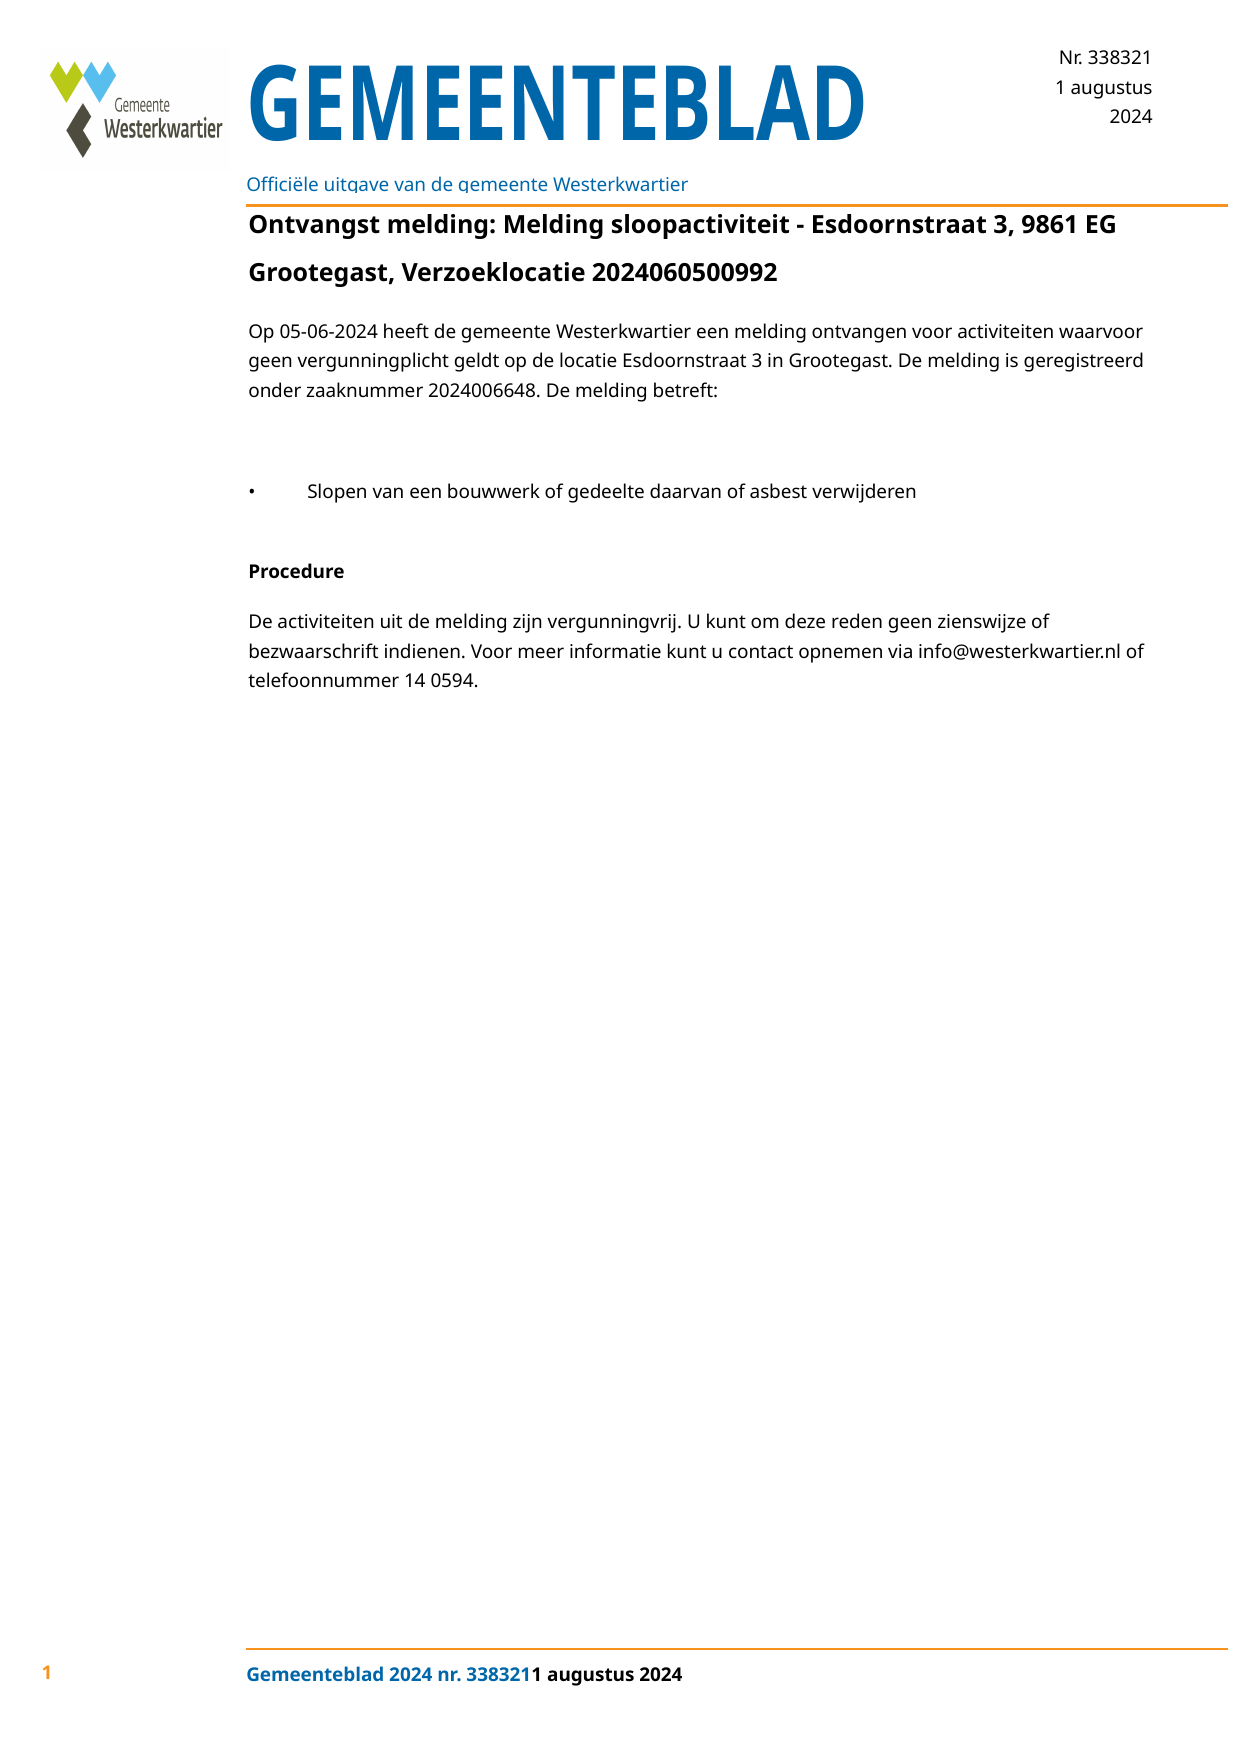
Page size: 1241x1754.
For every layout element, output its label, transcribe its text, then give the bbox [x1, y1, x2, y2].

list Slopen van een bouwwerk of gedeelte daarvan of asbest verwijderen [248, 478, 1152, 504]
text Ontvangst melding: Melding sloopactiviteit - Esdoornstraat 3, 9861 EG Grootegast, Verzoeklocatie 2024060500992 [248, 207, 1152, 288]
picture [41, 47, 231, 172]
text De activiteiten uit de melding zijn vergunningvrij. U kunt om deze reden geen zienswijze of bezwaarschrift indienen. Voor meer informatie kunt u contact opnemen via info@westerkwartier.nl of telefoonnummer 14 0594. [248, 608, 1152, 693]
text Procedure [248, 558, 1152, 584]
text Op 05-06-2024 heeft de gemeente Westerkwartier een melding ontvangen voor activiteiten waarvoor geen vergunningplicht geldt op de locatie Esdoornstraat 3 in Grootegast. De melding is geregistreerd onder zaaknummer 2024006648. De melding betreft: [248, 318, 1152, 403]
